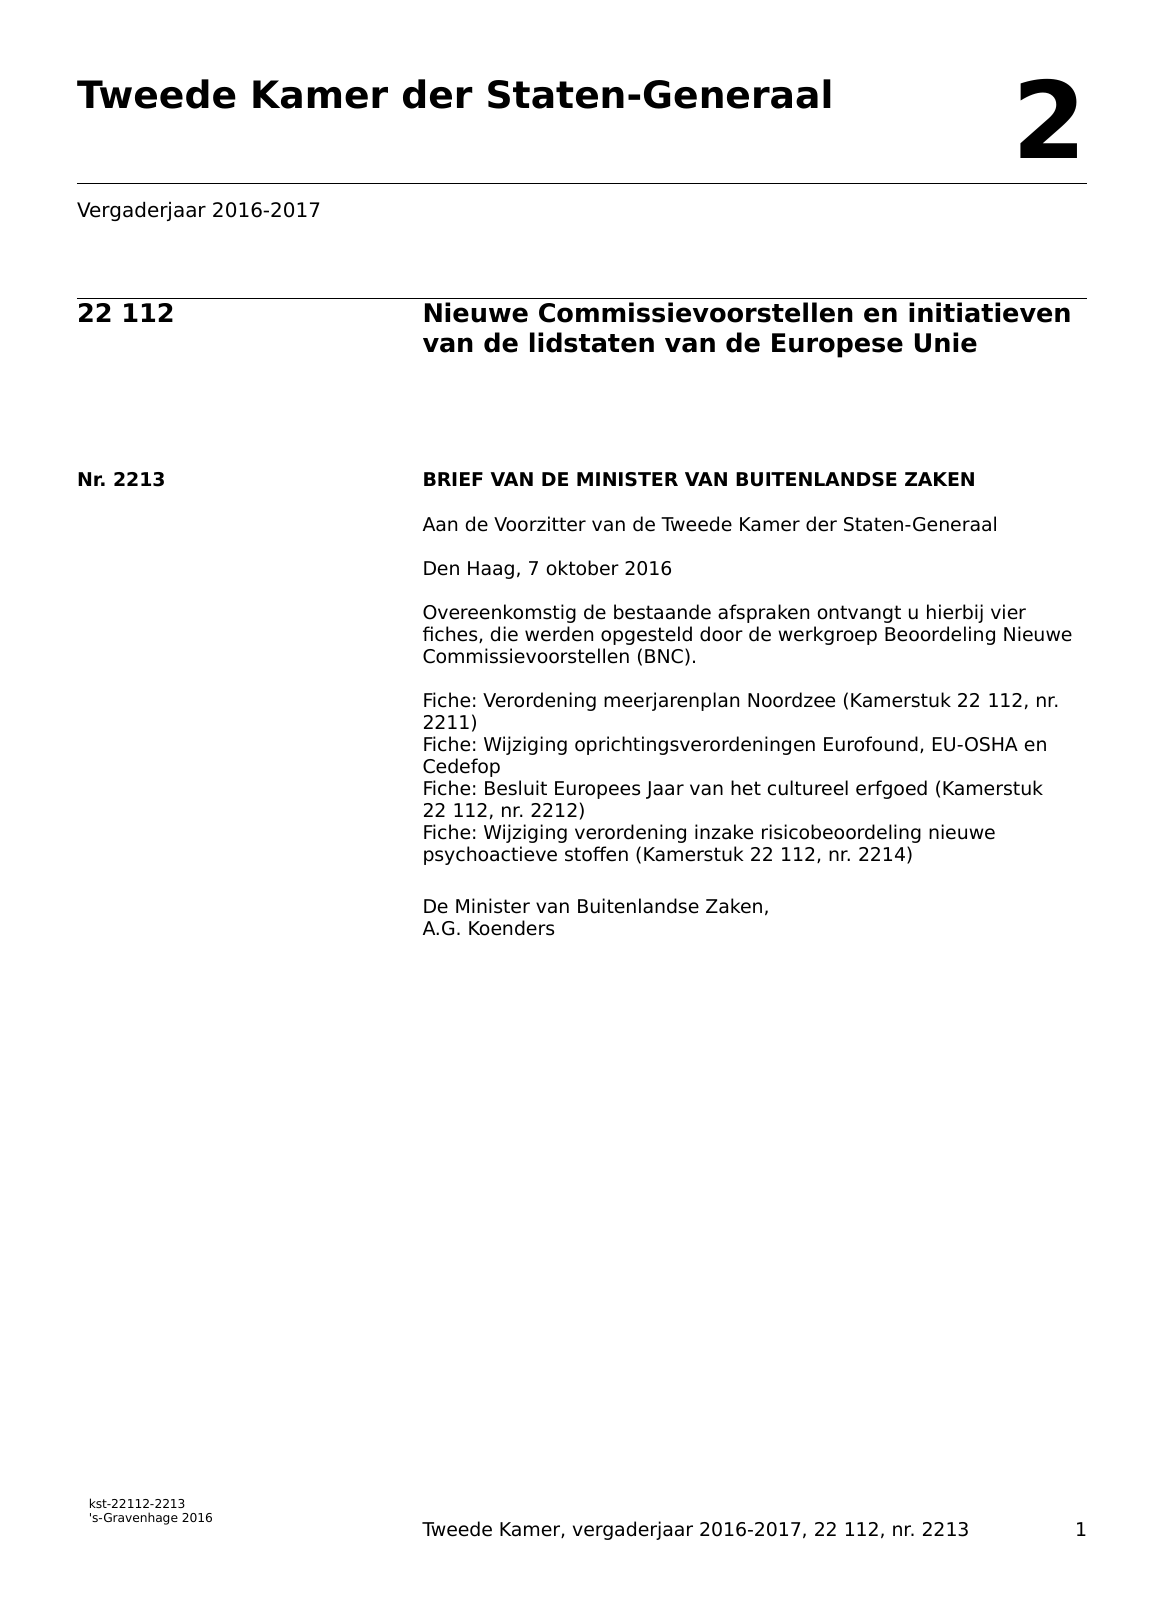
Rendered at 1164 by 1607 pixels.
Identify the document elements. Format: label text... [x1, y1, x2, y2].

text Overeenkomstig de bestaande afspraken ontvangt u hierbij vier fiches, die werden opgesteld door de werkgroep Beoordeling Nieuwe Commissievoorstellen (BNC). [422, 602, 1087, 668]
text Den Haag, 7 oktober 2016 [422, 558, 1087, 580]
table_header Tweede Kamer der Staten-Generaal [77, 59, 886, 183]
text Fiche: Verordening meerjarenplan Noordzee (Kamerstuk 22 112, nr. 2211) [422, 690, 1087, 734]
text 's-Gravenhage 2016 [88, 1511, 323, 1525]
subtitle 22 112 Nieuwe Commissievoorstellen en initiatieven van de lidstaten van de Europese Unie [77, 299, 1087, 358]
text Fiche: Wijziging oprichtingsverordeningen Eurofound, EU-OSHA en Cedefop [422, 734, 1087, 778]
text Fiche: Besluit Europees Jaar van het cultureel erfgoed (Kamerstuk 22 112, nr. 2212) [422, 778, 1087, 822]
table_header 2 [886, 59, 1087, 183]
text De Minister van Buitenlandse Zaken, A.G. Koenders [422, 896, 1087, 940]
text kst-22112-2213 [88, 1497, 323, 1511]
subtitle Nr. 2213 BRIEF VAN DE MINISTER VAN BUITENLANDSE ZAKEN [77, 469, 1087, 491]
text Fiche: Wijziging verordening inzake risicobeoordeling nieuwe psychoactieve stoffen (Kamerstuk 22 112, nr. 2214) [422, 822, 1087, 866]
text Aan de Voorzitter van de Tweede Kamer der Staten-Generaal [422, 513, 1087, 536]
table_cell Vergaderjaar 2016-2017 [77, 184, 1087, 298]
